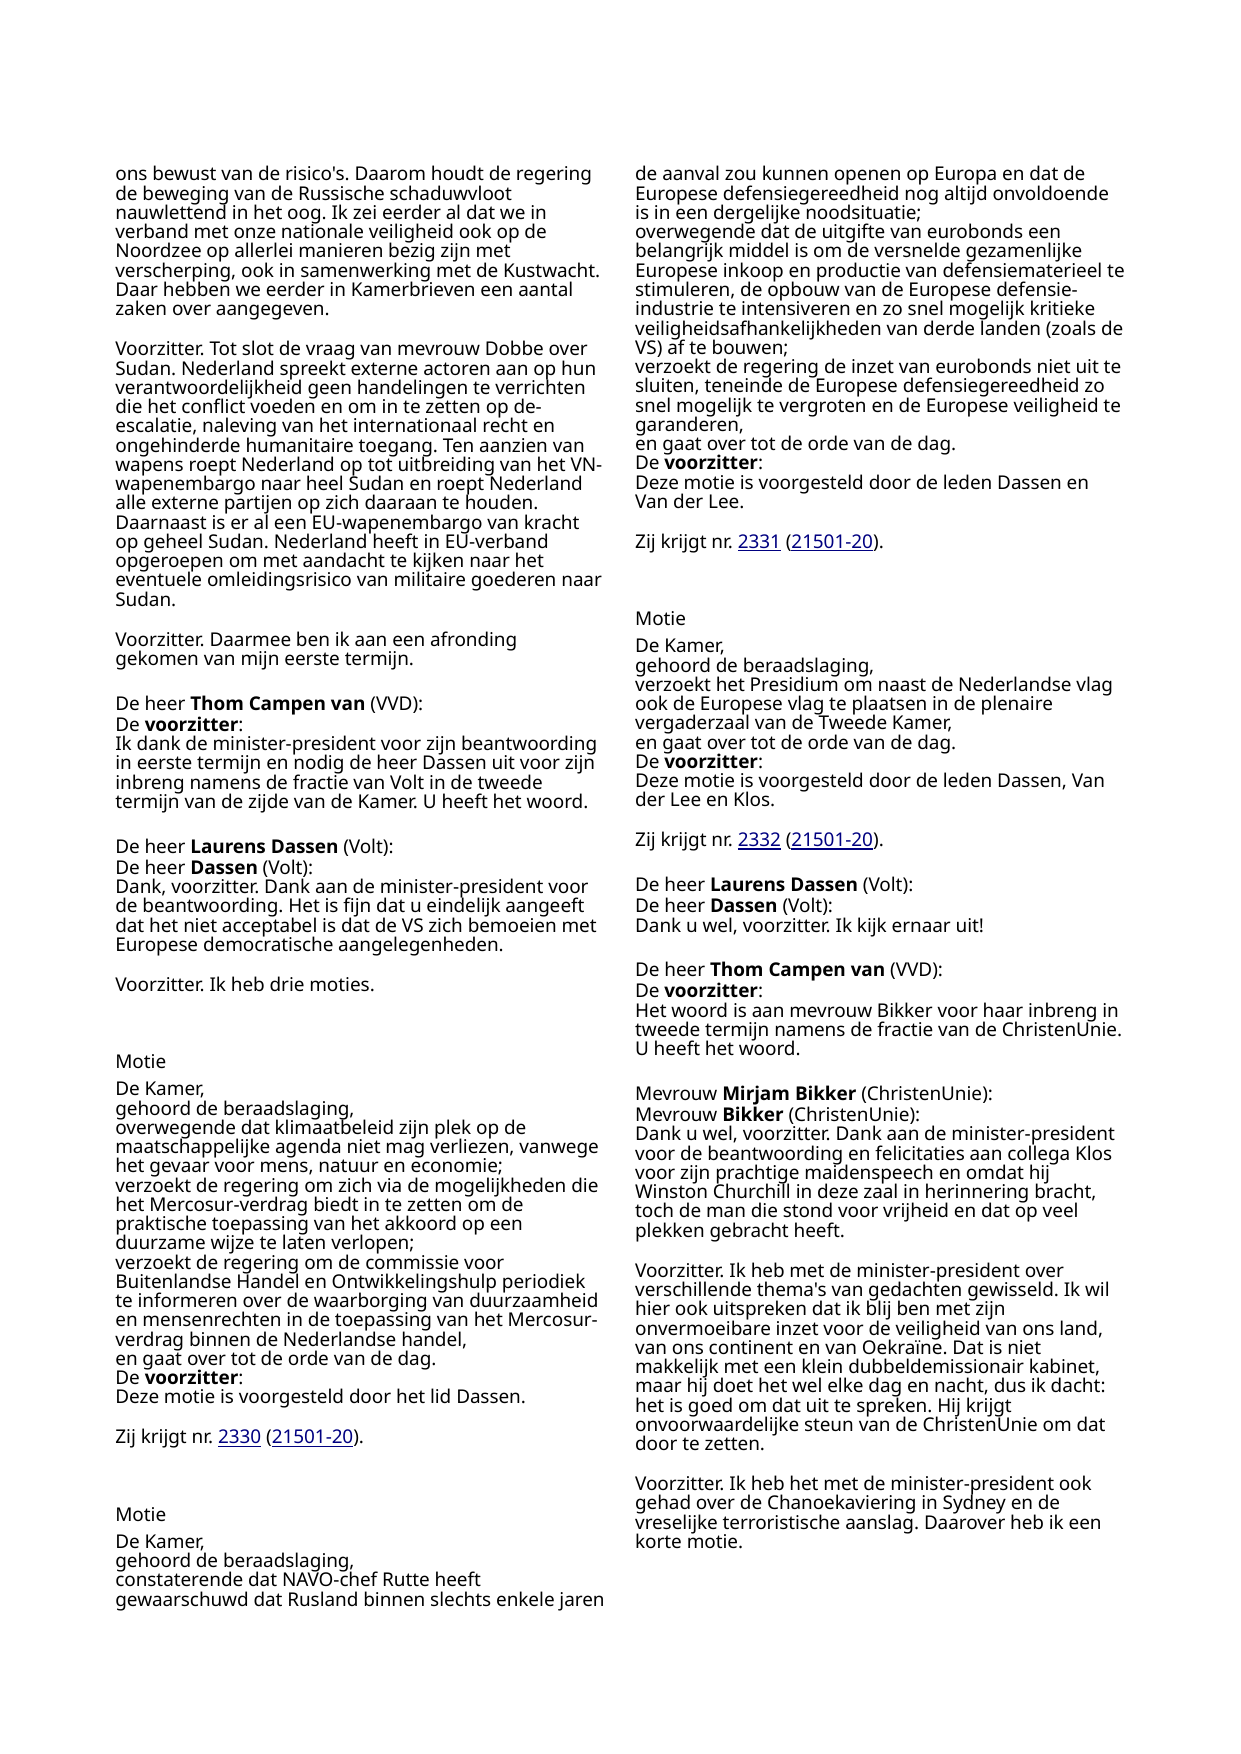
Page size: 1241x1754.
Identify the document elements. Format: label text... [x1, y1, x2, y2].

text Dank u wel, voorzitter. Dank aan de minister-president voor de beantwoording en felicitaties aan collega Klos voor zijn prachtige maidenspeech en omdat hij Winston Churchill in deze zaal in herinnering bracht, toch de man die stond voor vrijheid en dat op veel plekken gebracht heeft. [635, 1125, 1125, 1241]
text verzoekt het Presidium om naast de Nederlandse vlag ook de Europese vlag te plaatsen in de plenaire vergaderzaal van de Tweede Kamer, [635, 676, 1125, 734]
text De heer Laurens Dassen (Volt): [115, 833, 605, 859]
text De voorzitter: [115, 1369, 605, 1388]
text Ik dank de minister-president voor zijn beantwoording in eerste termijn en nodig de heer Dassen uit voor zijn inbreng namens de fractie van Volt in de tweede termijn van de zijde van de Kamer. U heeft het woord. [115, 735, 605, 812]
text De heer Dassen (Volt): [635, 897, 1125, 917]
text Zij krijgt nr. 2330 (21501-20). [115, 1428, 605, 1448]
text verzoekt de regering de inzet van eurobonds niet uit te sluiten, teneinde de Europese defensiegereedheid zo snel mogelijk te vergroten en de Europese veiligheid te garanderen, [635, 358, 1125, 435]
text De heer Thom Campen van (VVD): [115, 690, 605, 716]
text De voorzitter: [635, 982, 1125, 1002]
text en gaat over tot de orde van de dag. [635, 734, 1125, 753]
text overwegende dat klimaatbeleid zijn plek op de maatschappelijke agenda niet mag verliezen, vanwege het gevaar voor mens, natuur en economie; [115, 1119, 605, 1177]
text De heer Laurens Dassen (Volt): [635, 872, 1125, 897]
text en gaat over tot de orde van de dag. [635, 435, 1125, 454]
text Voorzitter. Daarmee ben ik aan een afronding gekomen van mijn eerste termijn. [115, 631, 605, 669]
text ons bewust van de risico's. Daarom houdt de regering de beweging van de Russische schaduwvloot nauwlettend in het oog. Ik zei eerder al dat we in verband met onze nationale veiligheid ook op de Noordzee op allerlei manieren bezig zijn met verscherping, ook in samenwerking met de Kustwacht. Daar hebben we eerder in Kamerbrieven een aantal zaken over aangegeven. [115, 165, 605, 319]
text De Kamer, [115, 1533, 605, 1552]
text De voorzitter: [115, 716, 605, 735]
text gehoord de beraadslaging, [115, 1099, 605, 1119]
text verzoekt de regering om zich via de mogelijkheden die het Mercosur-verdrag biedt in te zetten om de praktische toepassing van het akkoord op een duurzame wijze te laten verlopen; [115, 1177, 605, 1254]
text Voorzitter. Ik heb het met de minister-president ook gehad over de Chanoekaviering in Sydney en de vreselijke terroristische aanslag. Daarover heb ik een korte motie. [635, 1475, 1125, 1552]
text constaterende dat NAVO-chef Rutte heeft gewaarschuwd dat Rusland binnen slechts enkele jaren [115, 1571, 605, 1610]
text De Kamer, [115, 1080, 605, 1099]
text De Kamer, [635, 637, 1125, 657]
text overwegende dat de uitgifte van eurobonds een belangrijk middel is om de versnelde gezamenlijke Europese inkoop en productie van defensiematerieel te stimuleren, de opbouw van de Europese defensie-industrie te intensiveren en zo snel mogelijk kritieke veiligheidsafhankelijkheden van derde landen (zoals de VS) af te bouwen; [635, 223, 1125, 358]
text Deze motie is voorgesteld door de leden Dassen, Van der Lee en Klos. [635, 772, 1125, 811]
text Motie [115, 1501, 605, 1527]
text Dank, voorzitter. Dank aan de minister-president voor de beantwoording. Het is fijn dat u eindelijk aangeeft dat het niet acceptabel is dat de VS zich bemoeien met Europese democratische aangelegenheden. [115, 878, 605, 955]
text Zij krijgt nr. 2332 (21501-20). [635, 831, 1125, 851]
text Deze motie is voorgesteld door het lid Dassen. [115, 1388, 605, 1408]
text De heer Thom Campen van (VVD): [635, 957, 1125, 982]
text de aanval zou kunnen openen op Europa en dat de Europese defensiegereedheid nog altijd onvoldoende is in een dergelijke noodsituatie; [635, 165, 1125, 223]
text Zij krijgt nr. 2331 (21501-20). [635, 533, 1125, 552]
text De heer Dassen (Volt): [115, 859, 605, 878]
text De voorzitter: [635, 454, 1125, 474]
text Motie [635, 606, 1125, 631]
text Motie [115, 1048, 605, 1074]
text gehoord de beraadslaging, [115, 1552, 605, 1571]
text verzoekt de regering om de commissie voor Buitenlandse Handel en Ontwikkelingshulp periodiek te informeren over de waarborging van duurzaamheid en mensenrechten in de toepassing van het Mercosur-verdrag binnen de Nederlandse handel, [115, 1254, 605, 1350]
text gehoord de beraadslaging, [635, 657, 1125, 676]
text Dank u wel, voorzitter. Ik kijk ernaar uit! [635, 917, 1125, 936]
text De voorzitter: [635, 753, 1125, 772]
text Voorzitter. Ik heb drie moties. [115, 976, 605, 995]
text Het woord is aan mevrouw Bikker voor haar inbreng in tweede termijn namens de fractie van de ChristenUnie. U heeft het woord. [635, 1002, 1125, 1059]
text Mevrouw Bikker (ChristenUnie): [635, 1106, 1125, 1125]
text Voorzitter. Ik heb met de minister-president over verschillende thema's van gedachten gewisseld. Ik wil hier ook uitspreken dat ik blij ben met zijn onvermoeibare inzet voor de veiligheid van ons land, van ons continent en van Oekraïne. Dat is niet makkelijk met een klein dubbeldemissionair kabinet, maar hij doet het wel elke dag en nacht, dus ik dacht: het is goed om dat uit te spreken. Hij krijgt onvoorwaardelijke steun van de ChristenUnie om dat door te zetten. [635, 1262, 1125, 1454]
text Voorzitter. Tot slot de vraag van mevrouw Dobbe over Sudan. Nederland spreekt externe actoren aan op hun verantwoordelijkheid geen handelingen te verrichten die het conflict voeden en om in te zetten op de-escalatie, naleving van het internationaal recht en ongehinderde humanitaire toegang. Ten aanzien van wapens roept Nederland op tot uitbreiding van het VN-wapenembargo naar heel Sudan en roept Nederland alle externe partijen op zich daaraan te houden. Daarnaast is er al een EU-wapenembargo van kracht op geheel Sudan. Nederland heeft in EU-verband opgeroepen om met aandacht te kijken naar het eventuele omleidingsrisico van militaire goederen naar Sudan. [115, 340, 605, 610]
text Mevrouw Mirjam Bikker (ChristenUnie): [635, 1080, 1125, 1106]
text en gaat over tot de orde van de dag. [115, 1350, 605, 1369]
text Deze motie is voorgesteld door de leden Dassen en Van der Lee. [635, 474, 1125, 512]
